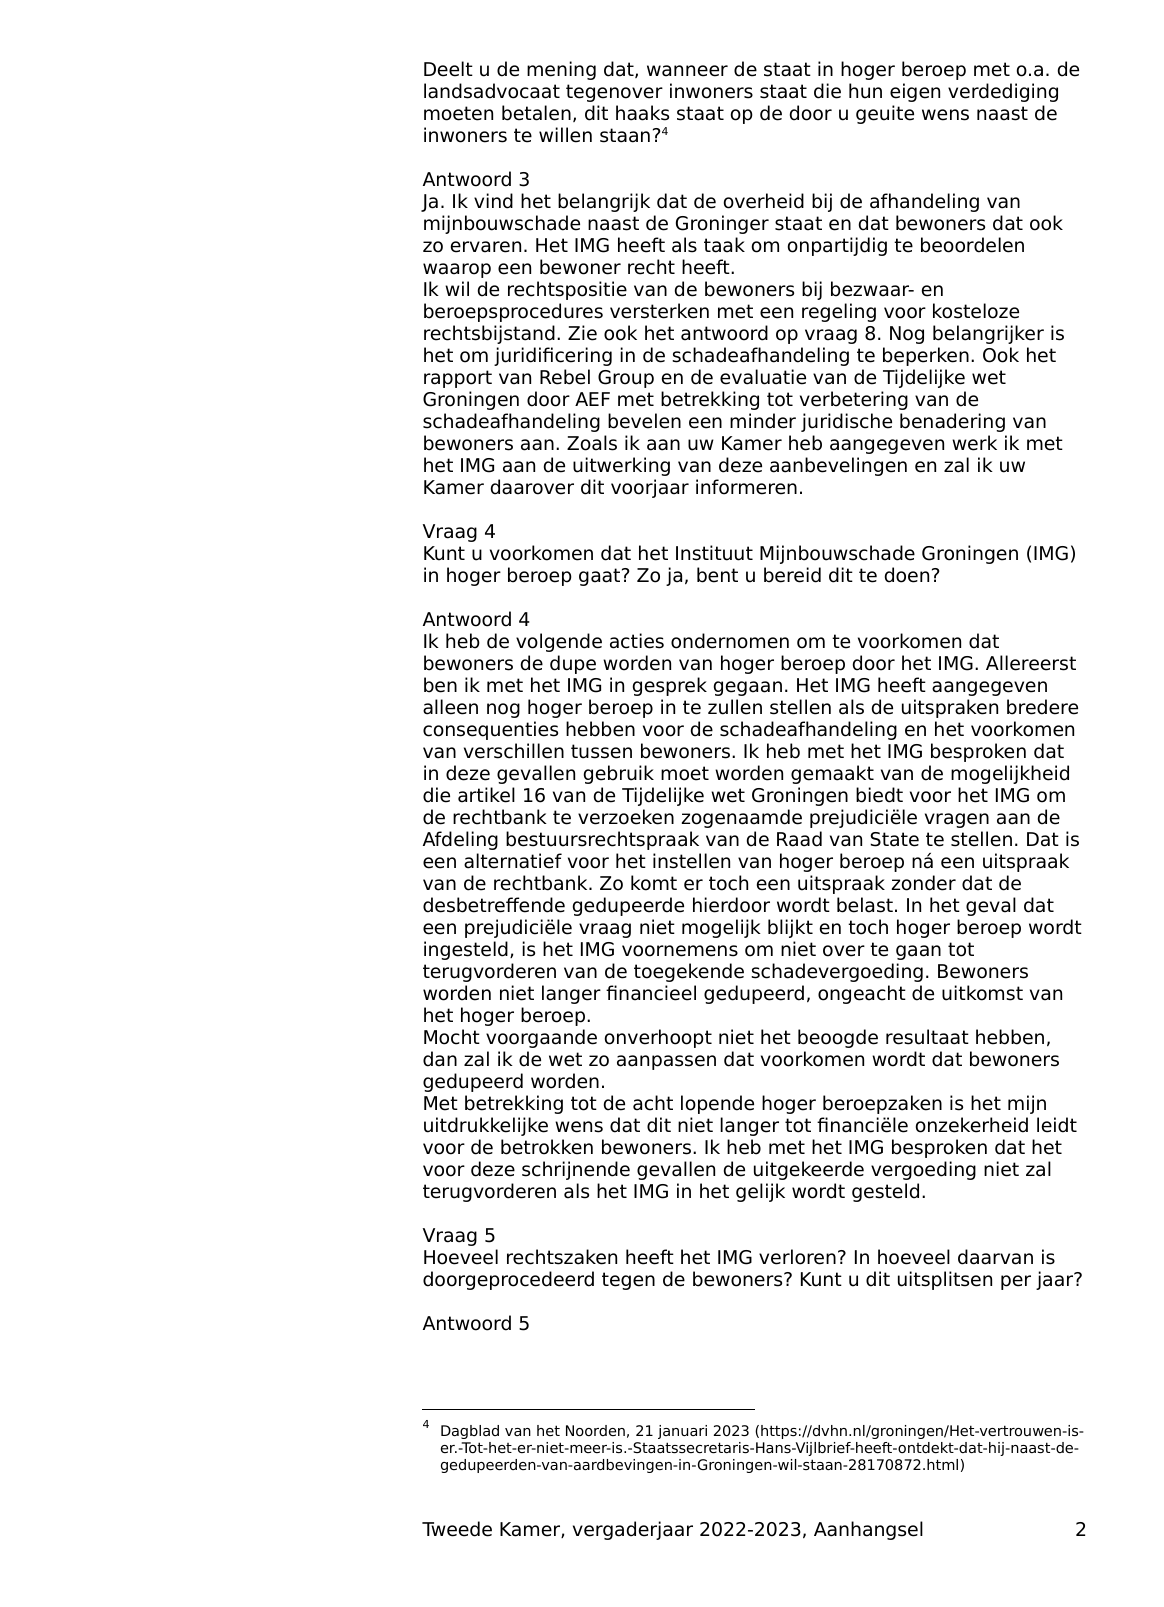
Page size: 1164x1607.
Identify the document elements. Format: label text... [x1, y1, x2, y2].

text Dagblad van het Noorden, 21 januari 2023 (https://dvhn.nl/groningen/Het-vertrouwen-is-er.-Tot-het-er-niet-meer-is.-Staatssecretaris-Hans-Vijlbrief-heeft-ontdekt-dat-hij-naast-de-gedupeerden-van-aardbevingen-in-Groningen-wil-staan-28170872.html) [422, 1418, 1087, 1474]
text Ik wil de rechtspositie van de bewoners bij bezwaar- en beroepsprocedures versterken met een regeling voor kosteloze rechtsbijstand. Zie ook het antwoord op vraag 8. Nog belangrijker is het om juridificering in de schadeafhandeling te beperken. Ook het rapport van Rebel Group en de evaluatie van de Tijdelijke wet Groningen door AEF met betrekking tot verbetering van de schadeafhandeling bevelen een minder juridische benadering van bewoners aan. Zoals ik aan uw Kamer heb aangegeven werk ik met het IMG aan de uitwerking van deze aanbevelingen en zal ik uw Kamer daarover dit voorjaar informeren. [422, 279, 1087, 499]
text Ja. Ik vind het belangrijk dat de overheid bij de afhandeling van mijnbouwschade naast de Groninger staat en dat bewoners dat ook zo ervaren. Het IMG heeft als taak om onpartijdig te beoordelen waarop een bewoner recht heeft. [422, 191, 1087, 279]
text Hoeveel rechtszaken heeft het IMG verloren? In hoeveel daarvan is doorgeprocedeerd tegen de bewoners? Kunt u dit uitsplitsen per jaar? [422, 1247, 1087, 1291]
text Antwoord 3 [422, 169, 1087, 191]
text Antwoord 4 [422, 609, 1087, 631]
text Antwoord 5 [422, 1313, 1087, 1335]
text Vraag 4 [422, 521, 1087, 543]
text Kunt u voorkomen dat het Instituut Mijnbouwschade Groningen (IMG) in hoger beroep gaat? Zo ja, bent u bereid dit te doen? [422, 543, 1087, 587]
text Mocht voorgaande onverhoopt niet het beoogde resultaat hebben, dan zal ik de wet zo aanpassen dat voorkomen wordt dat bewoners gedupeerd worden. [422, 1027, 1087, 1093]
text Vraag 5 [422, 1225, 1087, 1247]
text Ik heb de volgende acties ondernomen om te voorkomen dat bewoners de dupe worden van hoger beroep door het IMG. Allereerst ben ik met het IMG in gesprek gegaan. Het IMG heeft aangegeven alleen nog hoger beroep in te zullen stellen als de uitspraken bredere consequenties hebben voor de schadeafhandeling en het voorkomen van verschillen tussen bewoners. Ik heb met het IMG besproken dat in deze gevallen gebruik moet worden gemaakt van de mogelijkheid die artikel 16 van de Tijdelijke wet Groningen biedt voor het IMG om de rechtbank te verzoeken zogenaamde prejudiciële vragen aan de Afdeling bestuursrechtspraak van de Raad van State te stellen. Dat is een alternatief voor het instellen van hoger beroep ná een uitspraak van de rechtbank. Zo komt er toch een uitspraak zonder dat de desbetreffende gedupeerde hierdoor wordt belast. In het geval dat een prejudiciële vraag niet mogelijk blijkt en toch hoger beroep wordt ingesteld, is het IMG voornemens om niet over te gaan tot terugvorderen van de toegekende schadevergoeding. Bewoners worden niet langer financieel gedupeerd, ongeacht de uitkomst van het hoger beroep. [422, 631, 1087, 1027]
text Deelt u de mening dat, wanneer de staat in hoger beroep met o.a. de landsadvocaat tegenover inwoners staat die hun eigen verdediging moeten betalen, dit haaks staat op de door u geuite wens naast de inwoners te willen staan? [422, 59, 1087, 147]
text Met betrekking tot de acht lopende hoger beroepzaken is het mijn uitdrukkelijke wens dat dit niet langer tot financiële onzekerheid leidt voor de betrokken bewoners. Ik heb met het IMG besproken dat het voor deze schrijnende gevallen de uitgekeerde vergoeding niet zal terugvorderen als het IMG in het gelijk wordt gesteld. [422, 1093, 1087, 1203]
